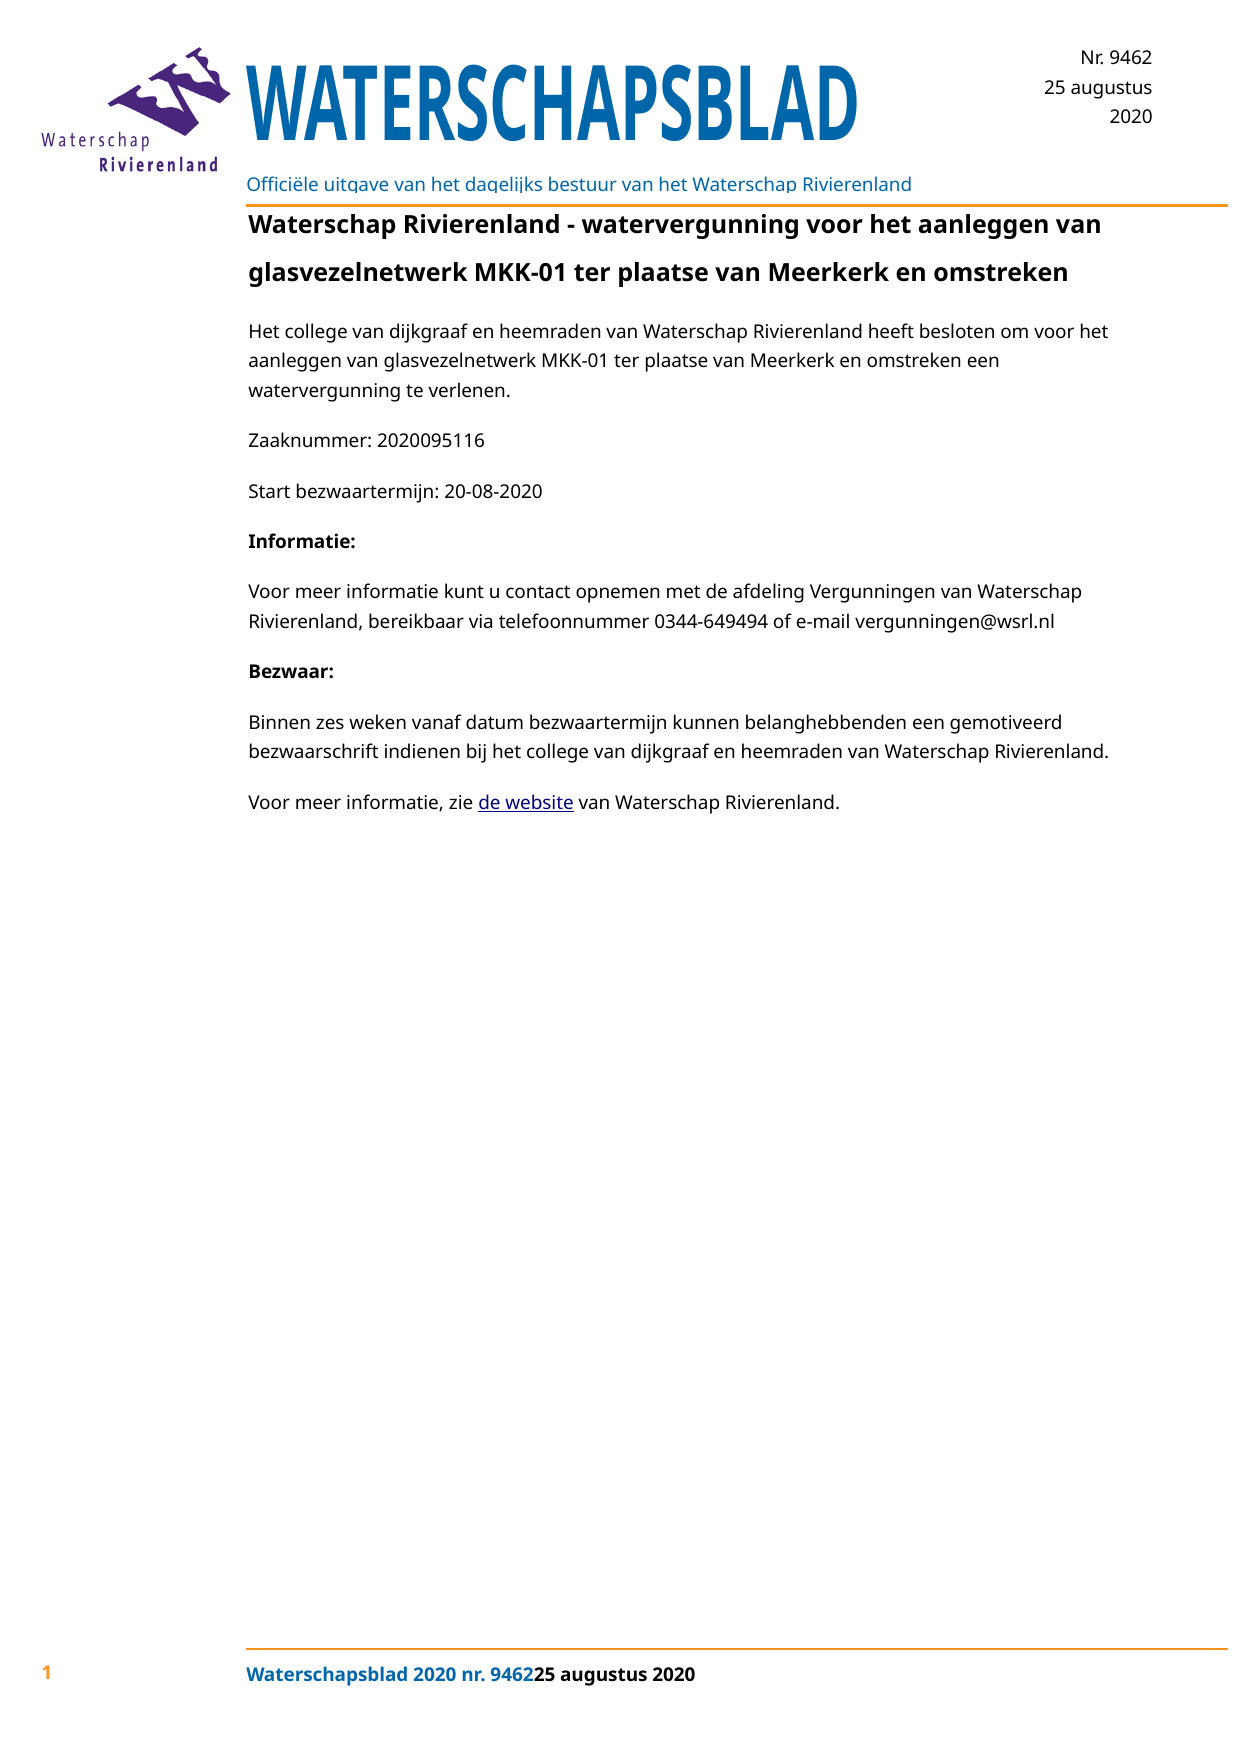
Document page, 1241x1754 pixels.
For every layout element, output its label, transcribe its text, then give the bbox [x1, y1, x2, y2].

text Voor meer informatie, zie de website van Waterschap Rivierenland. [248, 789, 1152, 815]
text Het college van dijkgraaf en heemraden van Waterschap Rivierenland heeft besloten om voor het aanleggen van glasvezelnetwerk MKK-01 ter plaatse van Meerkerk en omstreken een watervergunning te verlenen. [248, 318, 1152, 403]
text Voor meer informatie kunt u contact opnemen met de afdeling Vergunningen van Waterschap Rivierenland, bereikbaar via telefoonnummer 0344-649494 of e-mail vergunningen@wsrl.nl [248, 579, 1152, 634]
text Informatie: [248, 528, 1152, 554]
text Waterschap Rivierenland - watervergunning voor het aanleggen van glasvezelnetwerk MKK-01 ter plaatse van Meerkerk en omstreken [248, 207, 1152, 288]
text Start bezwaartermijn: 20-08-2020 [248, 478, 1152, 504]
text Zaaknummer: 2020095116 [248, 427, 1152, 453]
picture [41, 47, 231, 172]
text Binnen zes weken vanaf datum bezwaartermijn kunnen belanghebbenden een gemotiveerd bezwaarschrift indienen bij het college van dijkgraaf en heemraden van Waterschap Rivierenland. [248, 709, 1152, 764]
text Bezwaar: [248, 659, 1152, 684]
